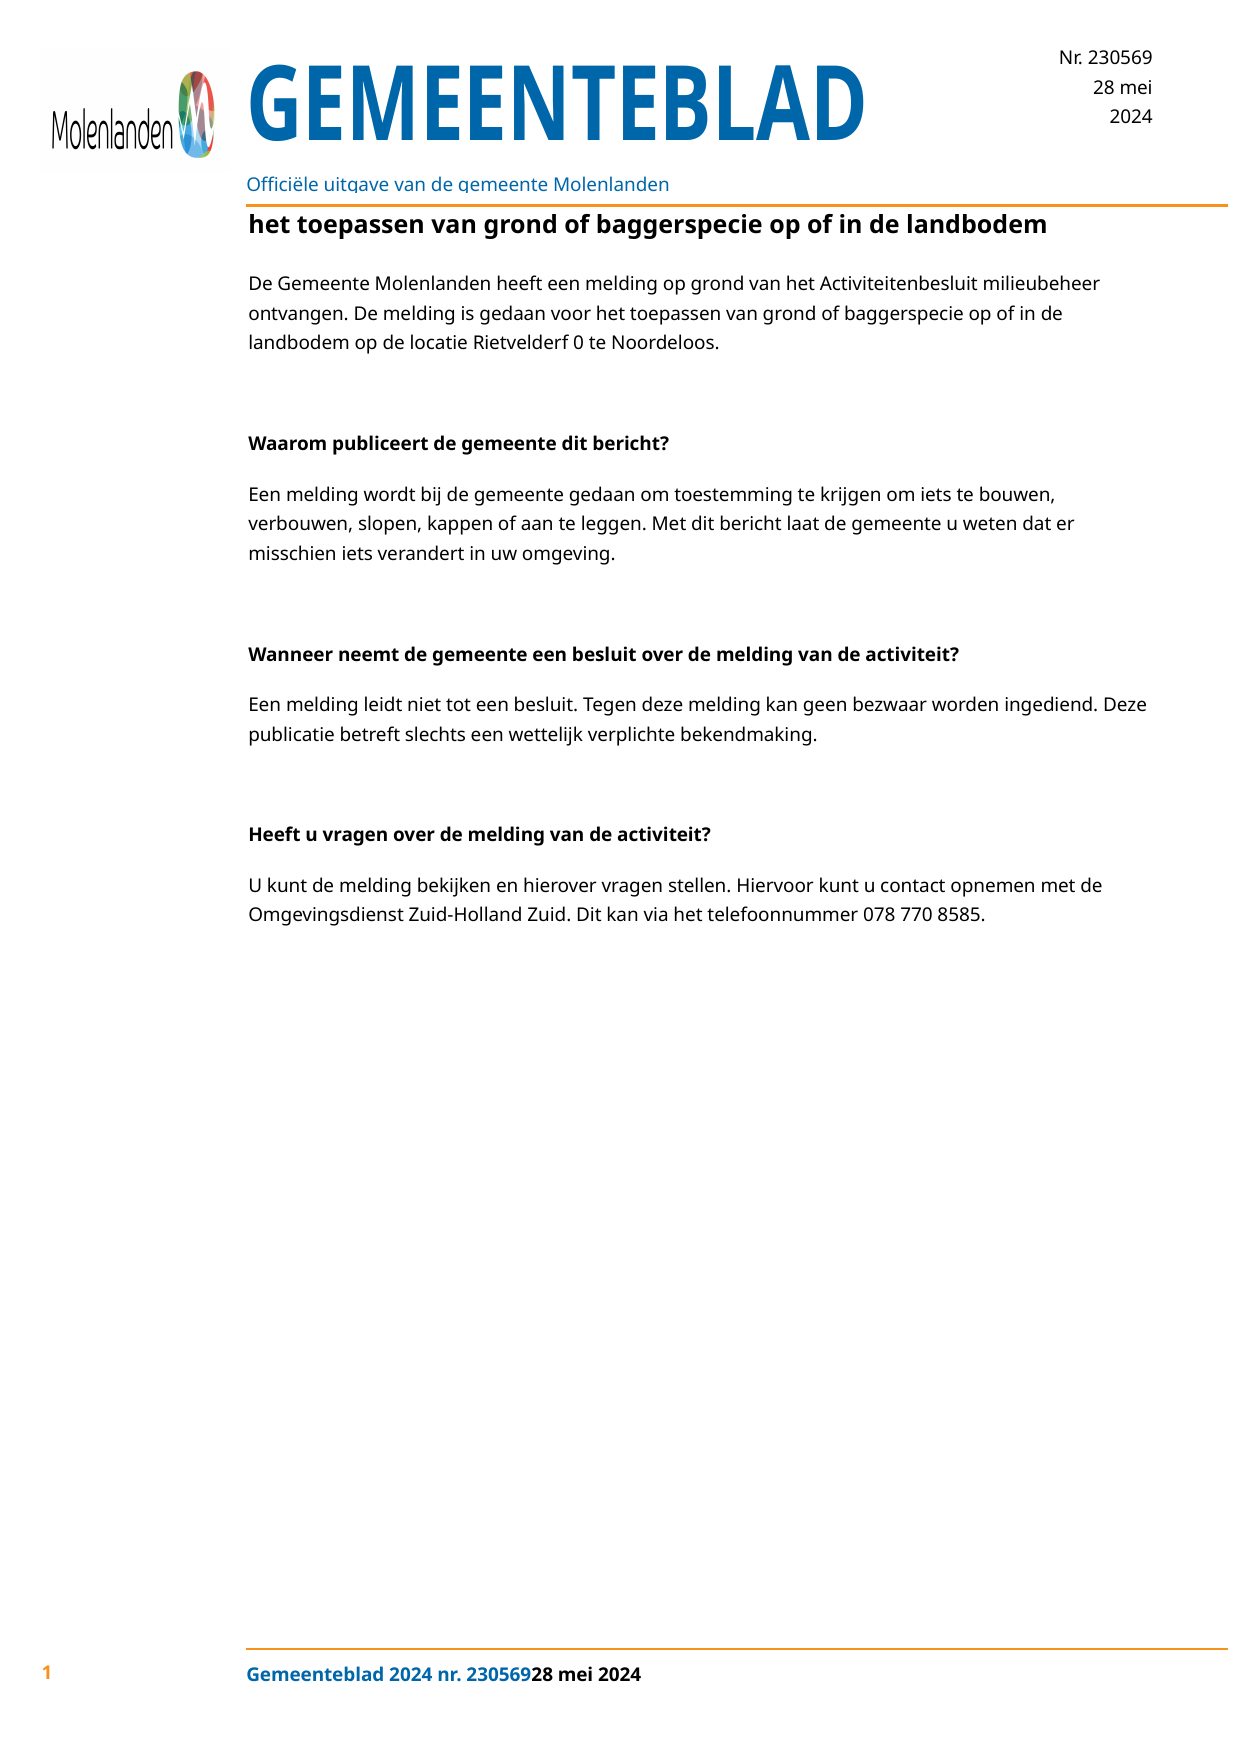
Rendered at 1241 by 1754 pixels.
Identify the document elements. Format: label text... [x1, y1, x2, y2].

text het toepassen van grond of baggerspecie op of in de landbodem [248, 207, 1152, 241]
text De Gemeente Molenlanden heeft een melding op grond van het Activiteitenbesluit milieubeheer ontvangen. De melding is gedaan voor het toepassen van grond of baggerspecie op of in de landbodem op de locatie Rietvelderf 0 te Noordeloos. [248, 270, 1152, 355]
text Een melding leidt niet tot een besluit. Tegen deze melding kan geen bezwaar worden ingediend. Deze publicatie betreft slechts een wettelijk verplichte bekendmaking. [248, 691, 1152, 746]
picture [41, 47, 231, 172]
text U kunt de melding bekijken en hierover vragen stellen. Hiervoor kunt u contact opnemen met de Omgevingsdienst Zuid-Holland Zuid. Dit kan via het telefoonnummer 078 770 8585. [248, 872, 1152, 927]
text Een melding wordt bij de gemeente gedaan om toestemming te krijgen om iets te bouwen, verbouwen, slopen, kappen of aan te leggen. Met dit bericht laat de gemeente u weten dat er misschien iets verandert in uw omgeving. [248, 481, 1152, 566]
text Heeft u vragen over de melding van de activiteit? [248, 822, 1152, 847]
text Waarom publiceert de gemeente dit bericht? [248, 430, 1152, 456]
text Wanneer neemt de gemeente een besluit over de melding van de activiteit? [248, 641, 1152, 666]
